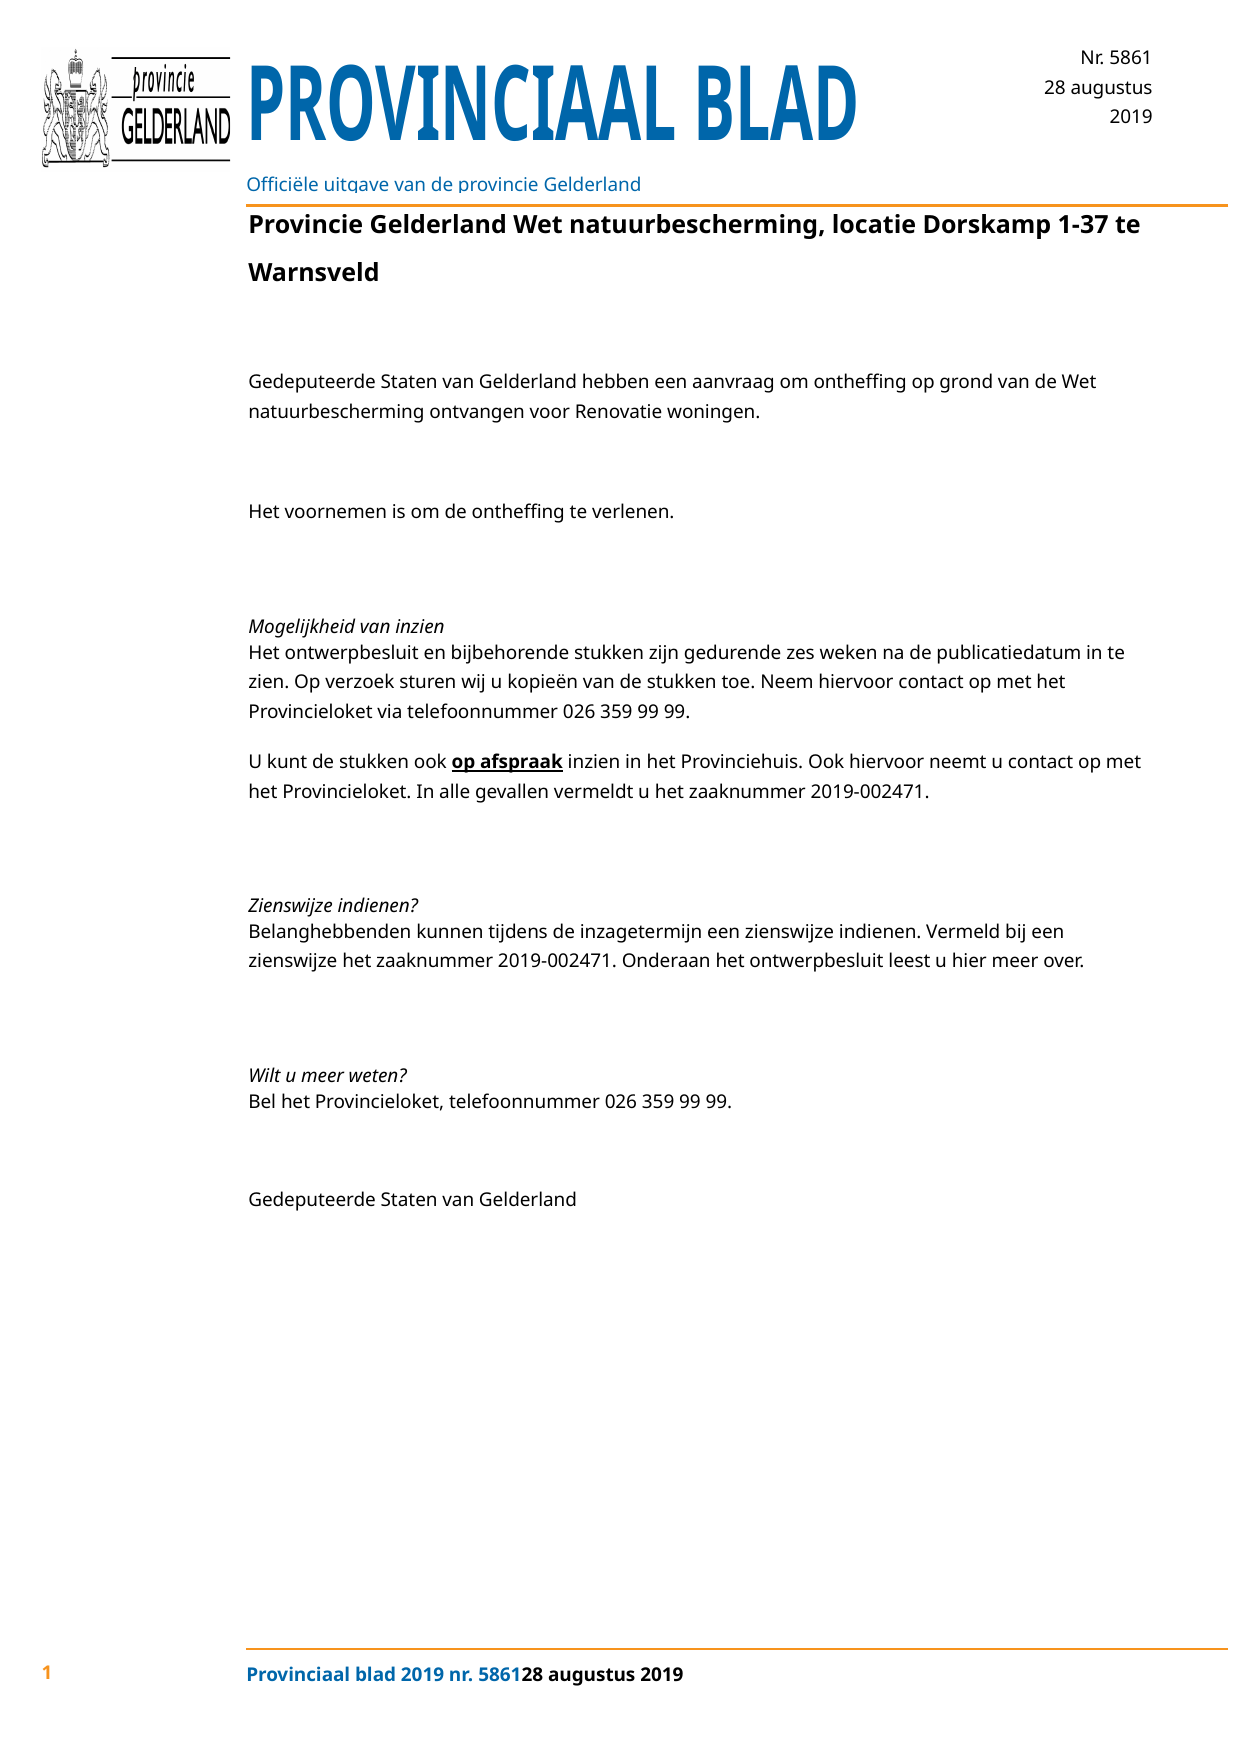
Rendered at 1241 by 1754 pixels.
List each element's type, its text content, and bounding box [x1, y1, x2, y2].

text Bel het Provincieloket, telefoonnummer 026 359 99 99. [248, 1088, 1152, 1113]
text Provincie Gelderland Wet natuurbescherming, locatie Dorskamp 1-37 te Warnsveld [248, 207, 1152, 288]
picture [41, 47, 231, 172]
text Belanghebbenden kunnen tijdens de inzagetermijn een zienswijze indienen. Vermeld bij een zienswijze het zaaknummer 2019-002471. Onderaan het ontwerpbesluit leest u hier meer over. [248, 918, 1152, 973]
text Het ontwerpbesluit en bijbehorende stukken zijn gedurende zes weken na de publicatiedatum in te zien. Op verzoek sturen wij u kopieën van de stukken toe. Neem hiervoor contact op met het Provincieloket via telefoonnummer 026 359 99 99. [248, 639, 1152, 724]
text U kunt de stukken ook op afspraak inzien in het Provinciehuis. Ook hiervoor neemt u contact op met het Provincieloket. In alle gevallen vermeldt u het zaaknummer 2019-002471. [248, 748, 1152, 804]
text Gedeputeerde Staten van Gelderland hebben een aanvraag om ontheffing op grond van de Wet natuurbescherming ontvangen voor Renovatie woningen. [248, 368, 1152, 424]
text Het voornemen is om de ontheffing te verlenen. [248, 499, 1152, 524]
text Zienswijze indienen? [248, 892, 1152, 918]
text Mogelijkheid van inzien [248, 613, 1152, 639]
text Wilt u meer weten? [248, 1062, 1152, 1088]
text Gedeputeerde Staten van Gelderland [248, 1186, 1152, 1212]
